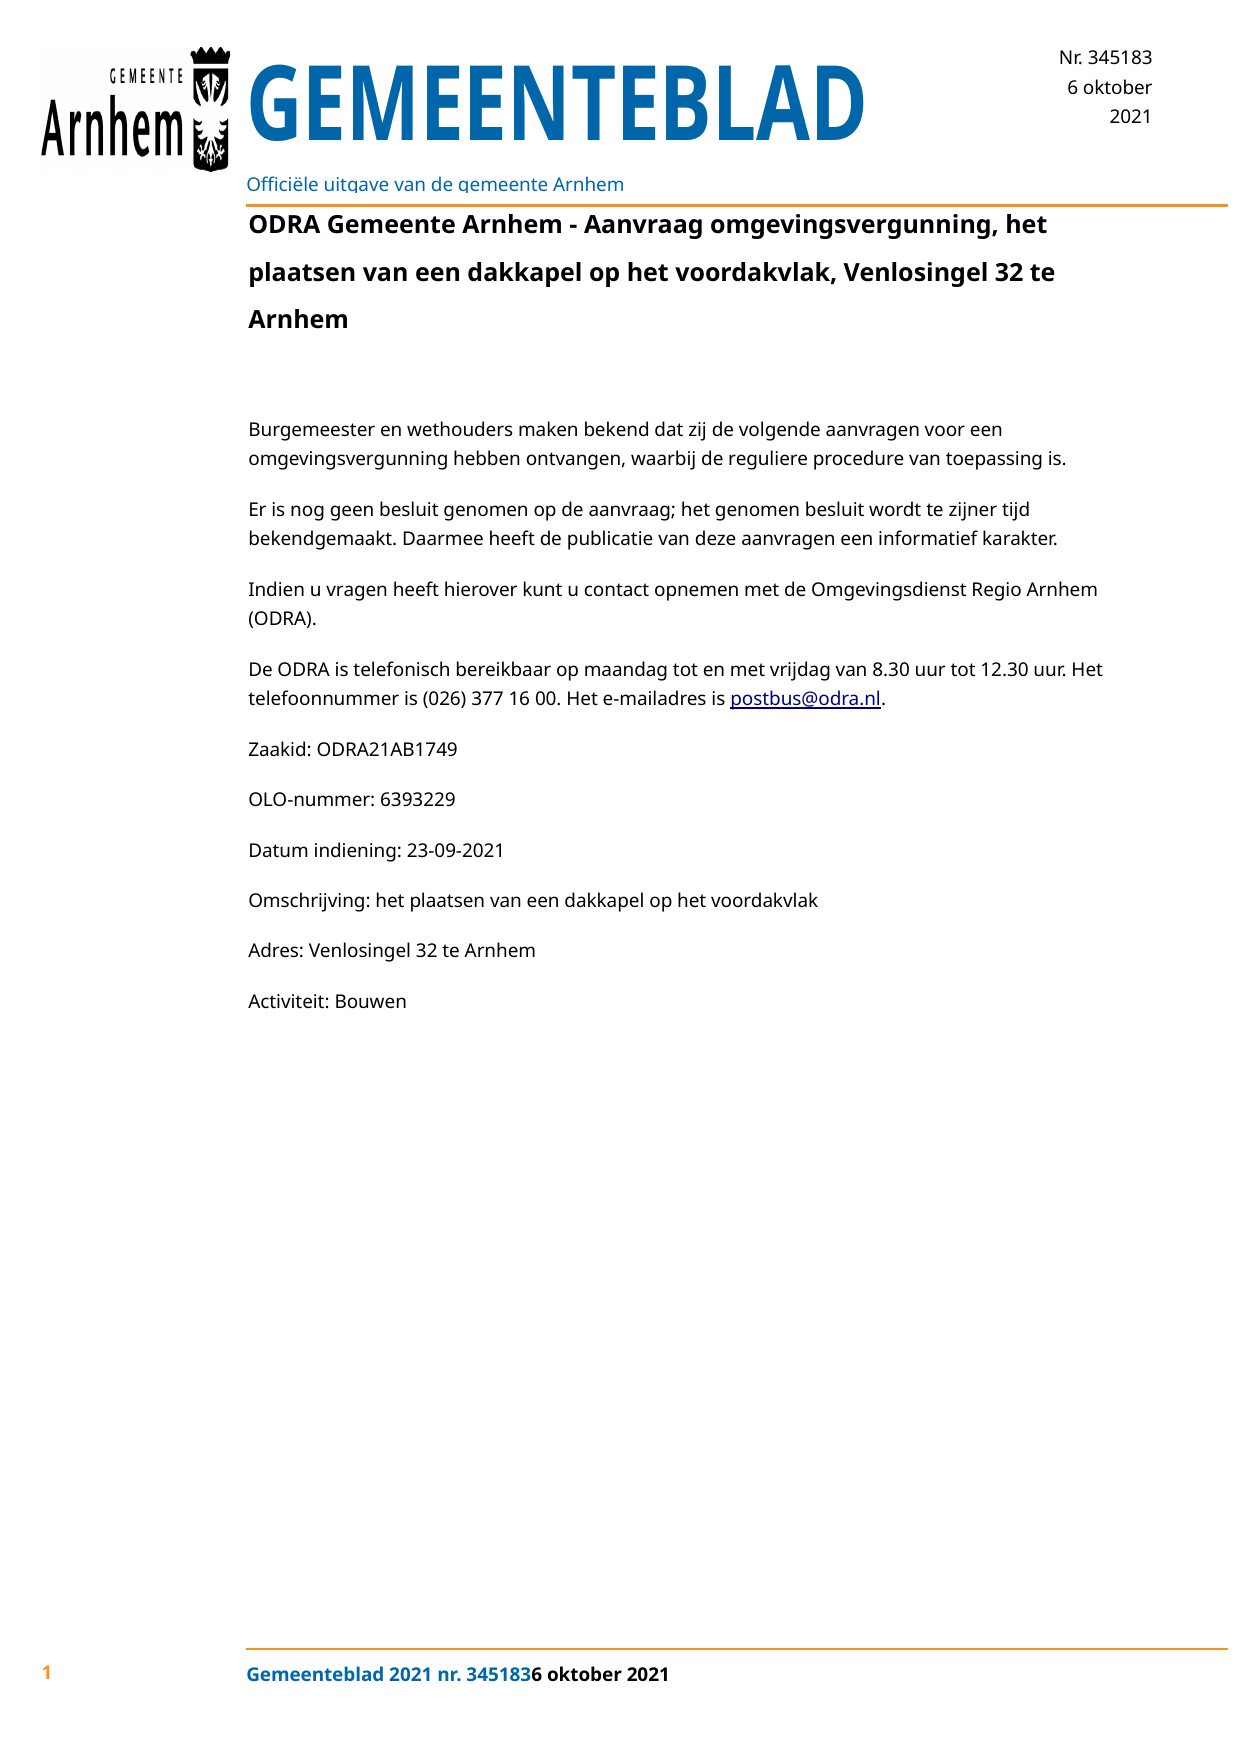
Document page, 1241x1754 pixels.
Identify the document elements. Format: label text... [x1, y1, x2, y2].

text OLO-nummer: 6393229 [248, 786, 1152, 812]
text Zaakid: ODRA21AB1749 [248, 736, 1152, 762]
text Omschrijving: het plaatsen van een dakkapel op het voordakvlak [248, 887, 1152, 913]
text Er is nog geen besluit genomen op de aanvraag; het genomen besluit wordt te zijner tijd bekendgemaakt. Daarmee heeft de publicatie van deze aanvragen een informatief karakter. [248, 496, 1152, 551]
text Burgemeester en wethouders maken bekend dat zij de volgende aanvragen voor een omgevingsvergunning hebben ontvangen, waarbij de reguliere procedure van toepassing is. [248, 416, 1152, 471]
text Activiteit: Bouwen [248, 988, 1152, 1014]
text Datum indiening: 23-09-2021 [248, 837, 1152, 862]
text ODRA Gemeente Arnhem - Aanvraag omgevingsvergunning, het plaatsen van een dakkapel op het voordakvlak, Venlosingel 32 te Arnhem [248, 207, 1152, 336]
picture [41, 47, 231, 172]
text Adres: Venlosingel 32 te Arnhem [248, 938, 1152, 963]
text Indien u vragen heeft hierover kunt u contact opnemen met de Omgevingsdienst Regio Arnhem (ODRA). [248, 576, 1152, 631]
text De ODRA is telefonisch bereikbaar op maandag tot en met vrijdag van 8.30 uur tot 12.30 uur. Het telefoonnummer is (026) 377 16 00. Het e-mailadres is postbus@odra.nl. [248, 656, 1152, 711]
